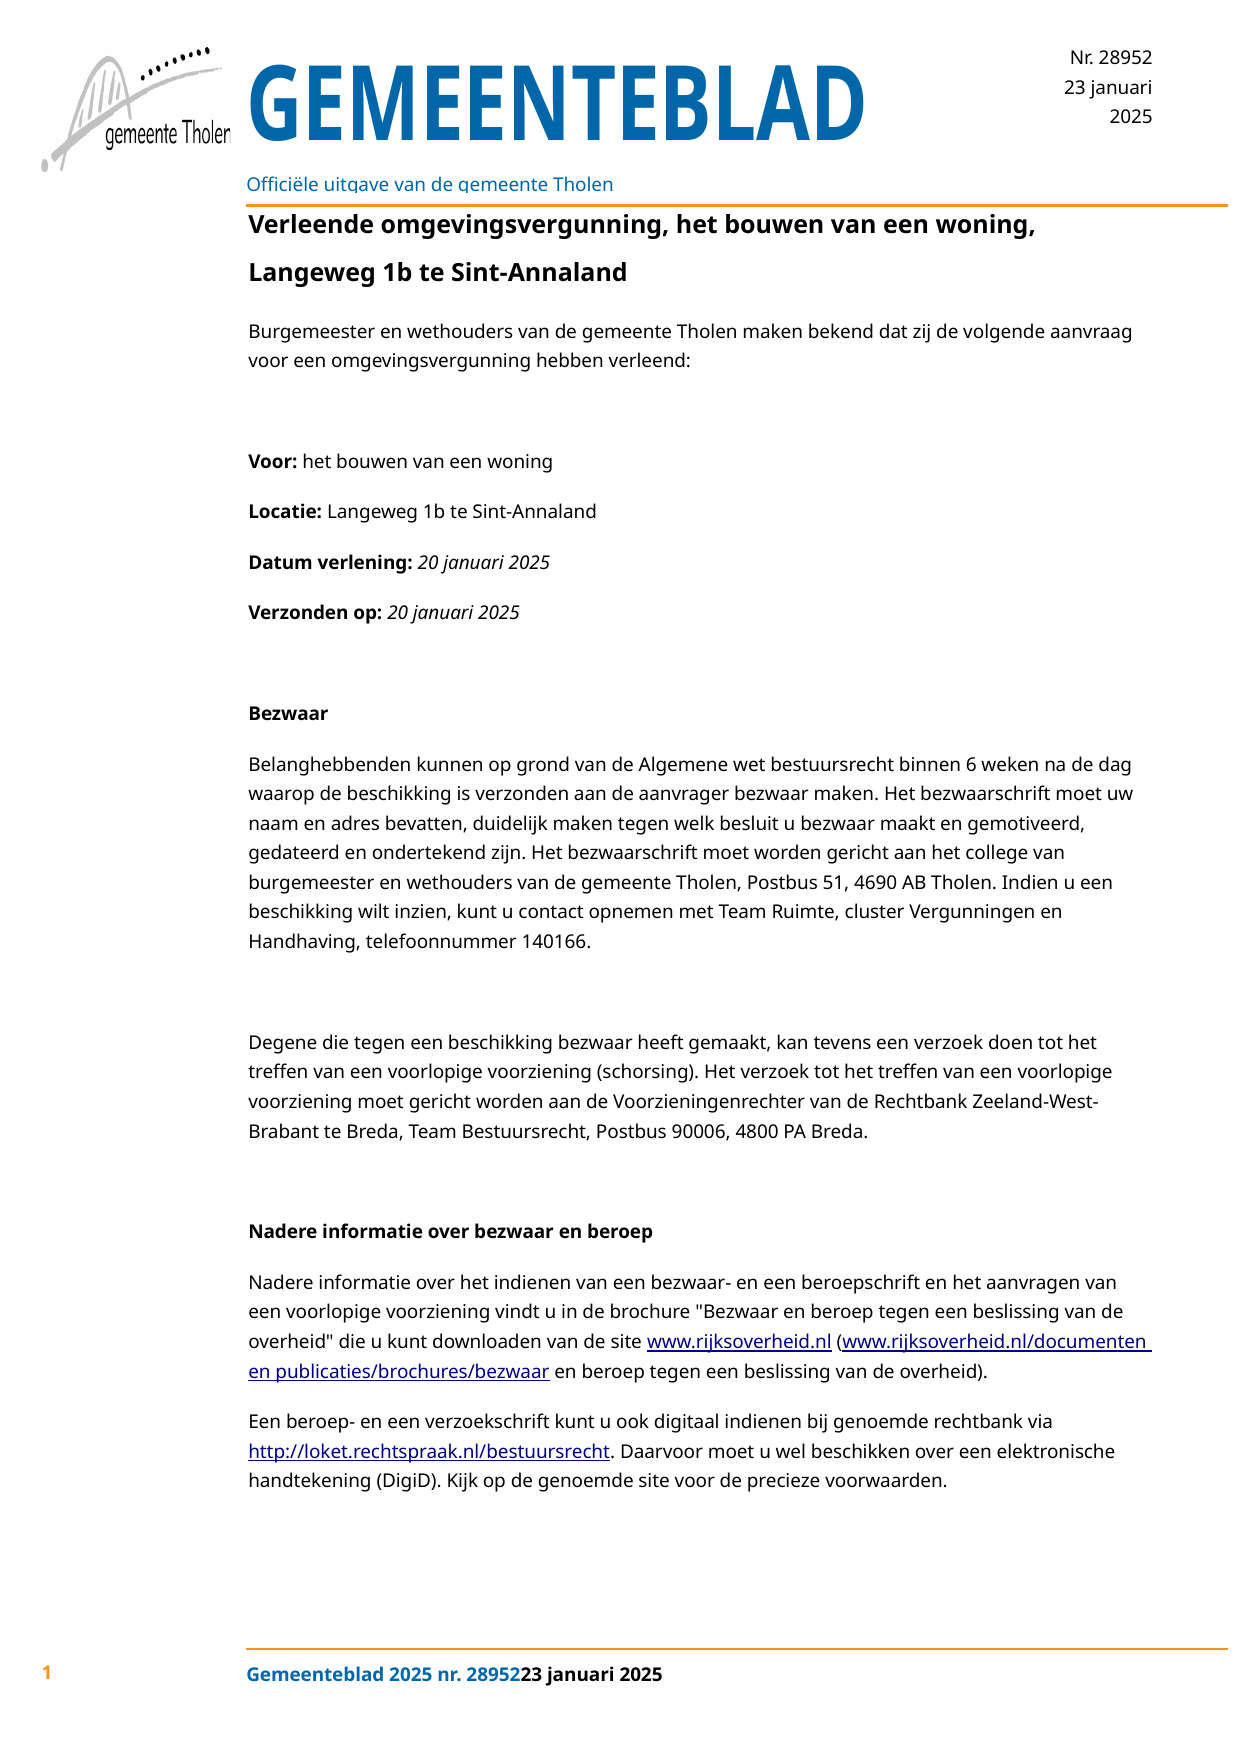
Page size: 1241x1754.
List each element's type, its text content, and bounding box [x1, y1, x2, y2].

text Nadere informatie over het indienen van een bezwaar- en een beroepschrift en het aanvragen van een voorlopige voorziening vindt u in de brochure "Bezwaar en beroep tegen een beslissing van de overheid" die u kunt downloaden van de site www.rijksoverheid.nl (www.rijksoverheid.nl/documenten en publicaties/brochures/bezwaar en beroep tegen een beslissing van de overheid). [248, 1269, 1152, 1384]
text Verleende omgevingsvergunning, het bouwen van een woning, Langeweg 1b te Sint-Annaland [248, 207, 1152, 288]
text Een beroep- en een verzoekschrift kunt u ook digitaal indienen bij genoemde rechtbank via http://loket.rechtspraak.nl/bestuursrecht. Daarvoor moet u wel beschikken over een elektronische handtekening (DigiD). Kijk op de genoemde site voor de precieze voorwaarden. [248, 1408, 1152, 1493]
text Voor: het bouwen van een woning [248, 448, 1152, 474]
text Nadere informatie over bezwaar en beroep [248, 1219, 1152, 1244]
text Locatie: Langeweg 1b te Sint-Annaland [248, 499, 1152, 524]
text Degene die tegen een beschikking bezwaar heeft gemaakt, kan tevens een verzoek doen tot het treffen van een voorlopige voorziening (schorsing). Het verzoek tot het treffen van een voorlopige voorziening moet gericht worden aan de Voorzieningenrechter van de Rechtbank Zeeland-West-Brabant te Breda, Team Bestuursrecht, Postbus 90006, 4800 PA Breda. [248, 1029, 1152, 1144]
text Burgemeester en wethouders van de gemeente Tholen maken bekend dat zij de volgende aanvraag voor een omgevingsvergunning hebben verleend: [248, 318, 1152, 373]
text Verzonden op: 20 januari 2025 [248, 599, 1152, 625]
picture [41, 47, 231, 172]
text Bezwaar [248, 700, 1152, 726]
text Belanghebbenden kunnen op grond van de Algemene wet bestuursrecht binnen 6 weken na de dag waarop de beschikking is verzonden aan de aanvrager bezwaar maken. Het bezwaarschrift moet uw naam en adres bevatten, duidelijk maken tegen welk besluit u bezwaar maakt en gemotiveerd, gedateerd en ondertekend zijn. Het bezwaarschrift moet worden gericht aan het college van burgemeester en wethouders van de gemeente Tholen, Postbus 51, 4690 AB Tholen. Indien u een beschikking wilt inzien, kunt u contact opnemen met Team Ruimte, cluster Vergunningen en Handhaving, telefoonnummer 140166. [248, 751, 1152, 954]
text Datum verlening: 20 januari 2025 [248, 549, 1152, 575]
